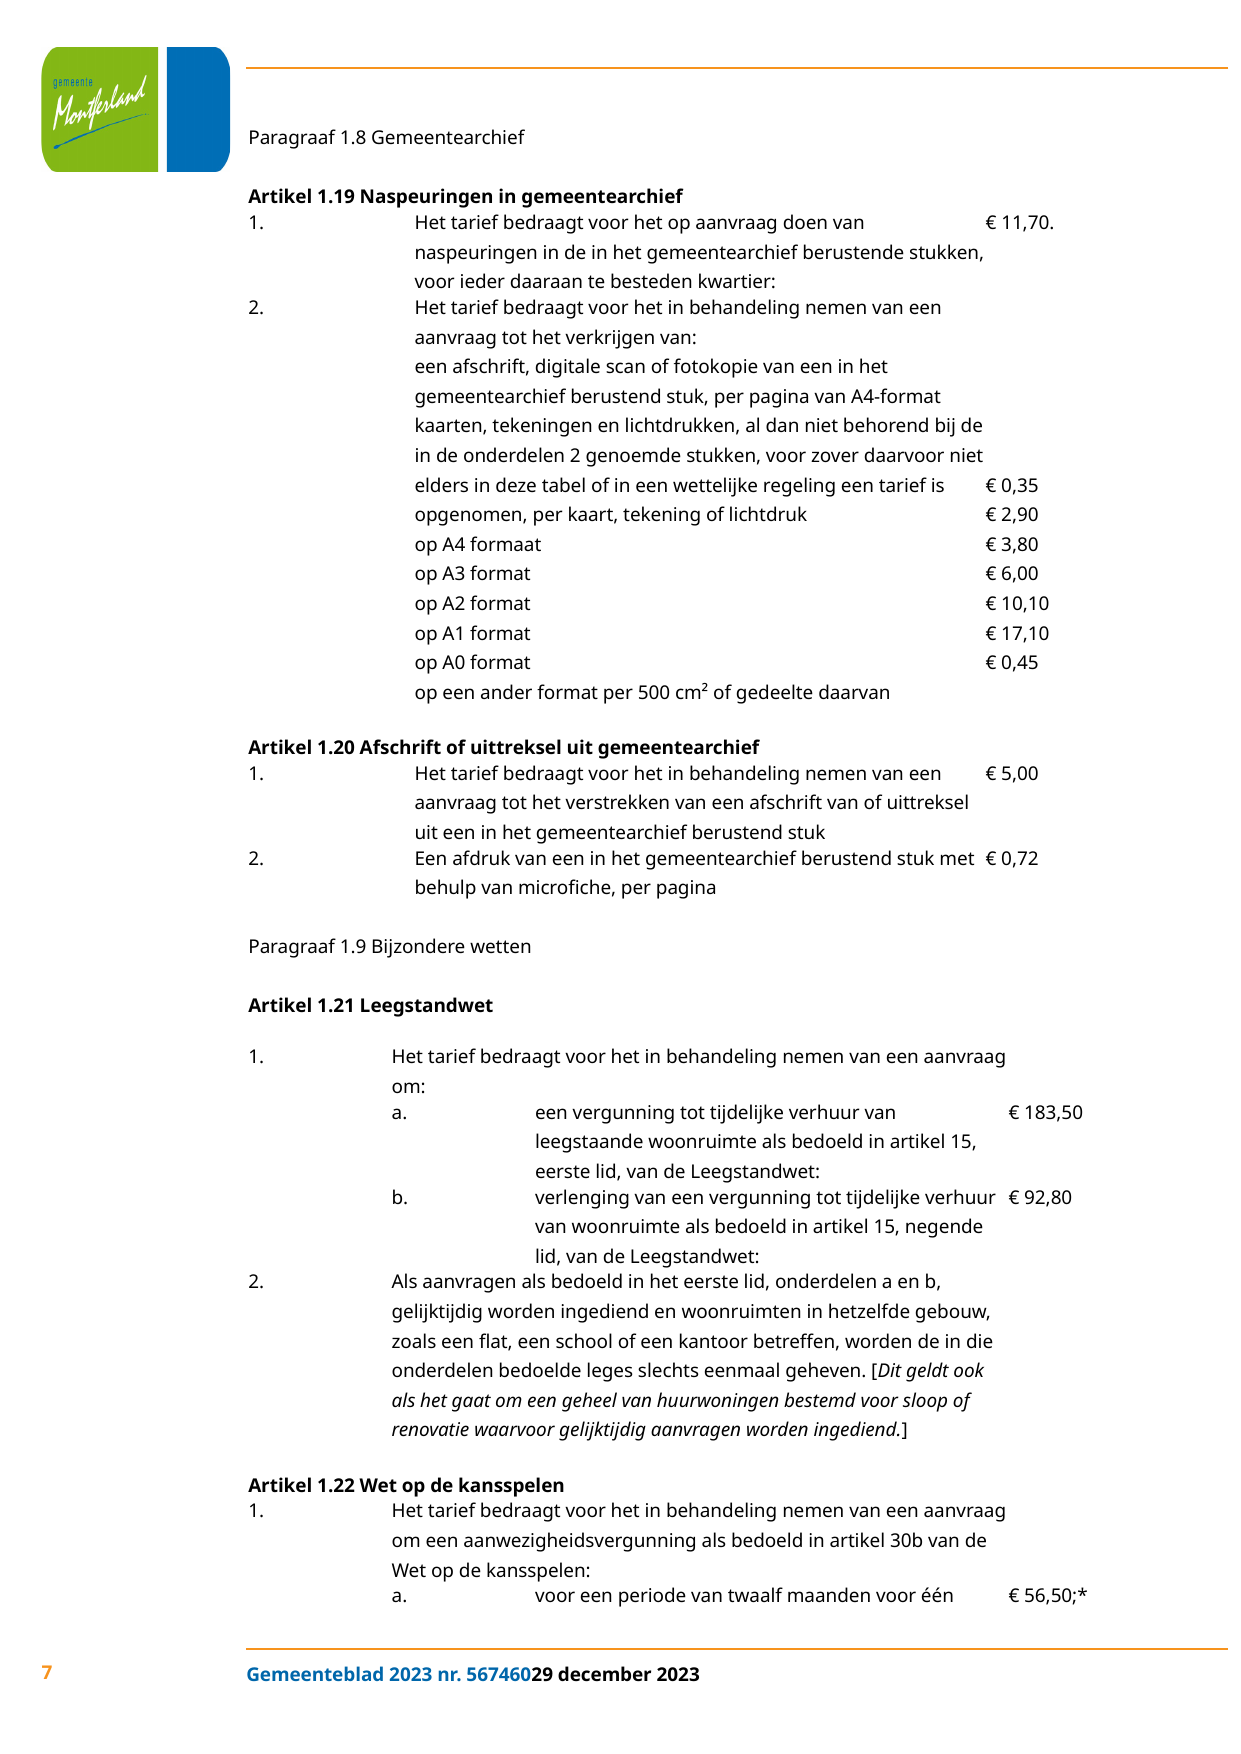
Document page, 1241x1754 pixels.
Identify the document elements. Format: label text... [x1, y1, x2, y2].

table_cell [985, 705, 1152, 760]
table_header Artikel 1.21 Leegstandwet [248, 963, 1008, 1018]
table_cell [248, 1018, 1008, 1044]
table_cell [1008, 1018, 1152, 1044]
picture [41, 47, 231, 172]
table_header [985, 154, 1152, 209]
table_cell Het tarief bedraagt voor het in behandeling nemen van een aanvraag om: [391, 1044, 1008, 1099]
table_cell Een afdruk van een in het gemeentearchief berustend stuk met behulp van microfiche, per pagina [414, 845, 985, 900]
table_header Artikel 1.19 Naspeuringen in gemeentearchief [248, 154, 985, 209]
table_cell [1008, 1443, 1152, 1498]
table_cell Het tarief bedraagt voor het op aanvraag doen van naspeuringen in de in het gemeentearchief berustende stukken, voor ieder daaraan te besteden kwartier: [414, 209, 985, 294]
table_cell Het tarief bedraagt voor het in behandeling nemen van een aanvraag tot het verkrijgen van: een afschrift, digitale scan of fotokopie van een in het gemeentearchief berustend stuk, per pagina van A4-format kaarten, tekeningen en lichtdrukken, al dan niet behorend bij de in de onderdelen 2 genoemde stukken, voor zover daarvoor niet elders in deze tabel of in een wettelijke regeling een tarief is opgenomen, per kaart, tekening of lichtdruk op A4 formaat op A3 format op A2 format op A1 format op A0 format op een ander format per 500 cm² of gedeelte daarvan [414, 294, 985, 704]
table_cell Het tarief bedraagt voor het in behandeling nemen van een aanvraag tot het verstrekken van een afschrift van of uittreksel uit een in het gemeentearchief berustend stuk [414, 760, 985, 845]
table_cell a. [391, 1583, 535, 1608]
table_cell [1008, 1498, 1152, 1583]
table_cell € 56,50;* [1008, 1583, 1152, 1608]
table_cell [248, 1184, 391, 1269]
table_cell [1008, 1044, 1152, 1099]
table_cell 1. [248, 1044, 391, 1099]
table_cell € 5,00 [985, 760, 1152, 845]
table_cell € 11,70. [985, 209, 1152, 294]
table_cell 2. [248, 294, 414, 704]
table_cell Artikel 1.20 Afschrift of uittreksel uit gemeentearchief [248, 705, 985, 760]
table_cell een vergunning tot tijdelijke verhuur van leegstaande woonruimte als bedoeld in artikel 15, eerste lid, van de Leegstandwet: [535, 1099, 1008, 1184]
table_cell voor een periode van twaalf maanden voor één [535, 1583, 1008, 1608]
table_cell 1. [248, 760, 414, 845]
table_cell [248, 1583, 391, 1608]
table_cell b. [391, 1184, 535, 1269]
table_cell a. [391, 1099, 535, 1184]
table_cell 2. [248, 1269, 391, 1442]
table_cell verlenging van een vergunning tot tijdelijke verhuur van woonruimte als bedoeld in artikel 15, negende lid, van de Leegstandwet: [535, 1184, 1008, 1269]
table_cell Artikel 1.22 Wet op de kansspelen [248, 1443, 1008, 1498]
table_cell € 92,80 [1008, 1184, 1152, 1269]
table_cell 2. [248, 845, 414, 900]
table_cell Als aanvragen als bedoeld in het eerste lid, onderdelen a en b, gelijktijdig worden ingediend en woonruimten in hetzelfde gebouw, zoals een flat, een school of een kantoor betreffen, worden de in die onderdelen bedoelde leges slechts eenmaal geheven. [Dit geldt ook als het gaat om een geheel van huurwoningen bestemd voor sloop of renovatie waarvoor gelijktijdig aanvragen worden ingediend.] [391, 1269, 1008, 1442]
table_cell [1008, 1269, 1152, 1442]
text Paragraaf 1.9 Bijzondere wetten [248, 933, 1152, 959]
table_cell € 183,50 [1008, 1099, 1152, 1184]
text Paragraaf 1.8 Gemeentearchief [248, 124, 1152, 150]
table_cell 1. [248, 209, 414, 294]
table_cell [248, 1099, 391, 1184]
table_cell 1. [248, 1498, 391, 1583]
table_header [1008, 963, 1152, 1018]
table_cell € 0,72 [985, 845, 1152, 900]
table_cell Het tarief bedraagt voor het in behandeling nemen van een aanvraag om een aanwezigheidsvergunning als bedoeld in artikel 30b van de Wet op de kansspelen: [391, 1498, 1008, 1583]
table_cell € 0,35 € 2,90 € 3,80 € 6,00 € 10,10 € 17,10 € 0,45 [985, 294, 1152, 704]
